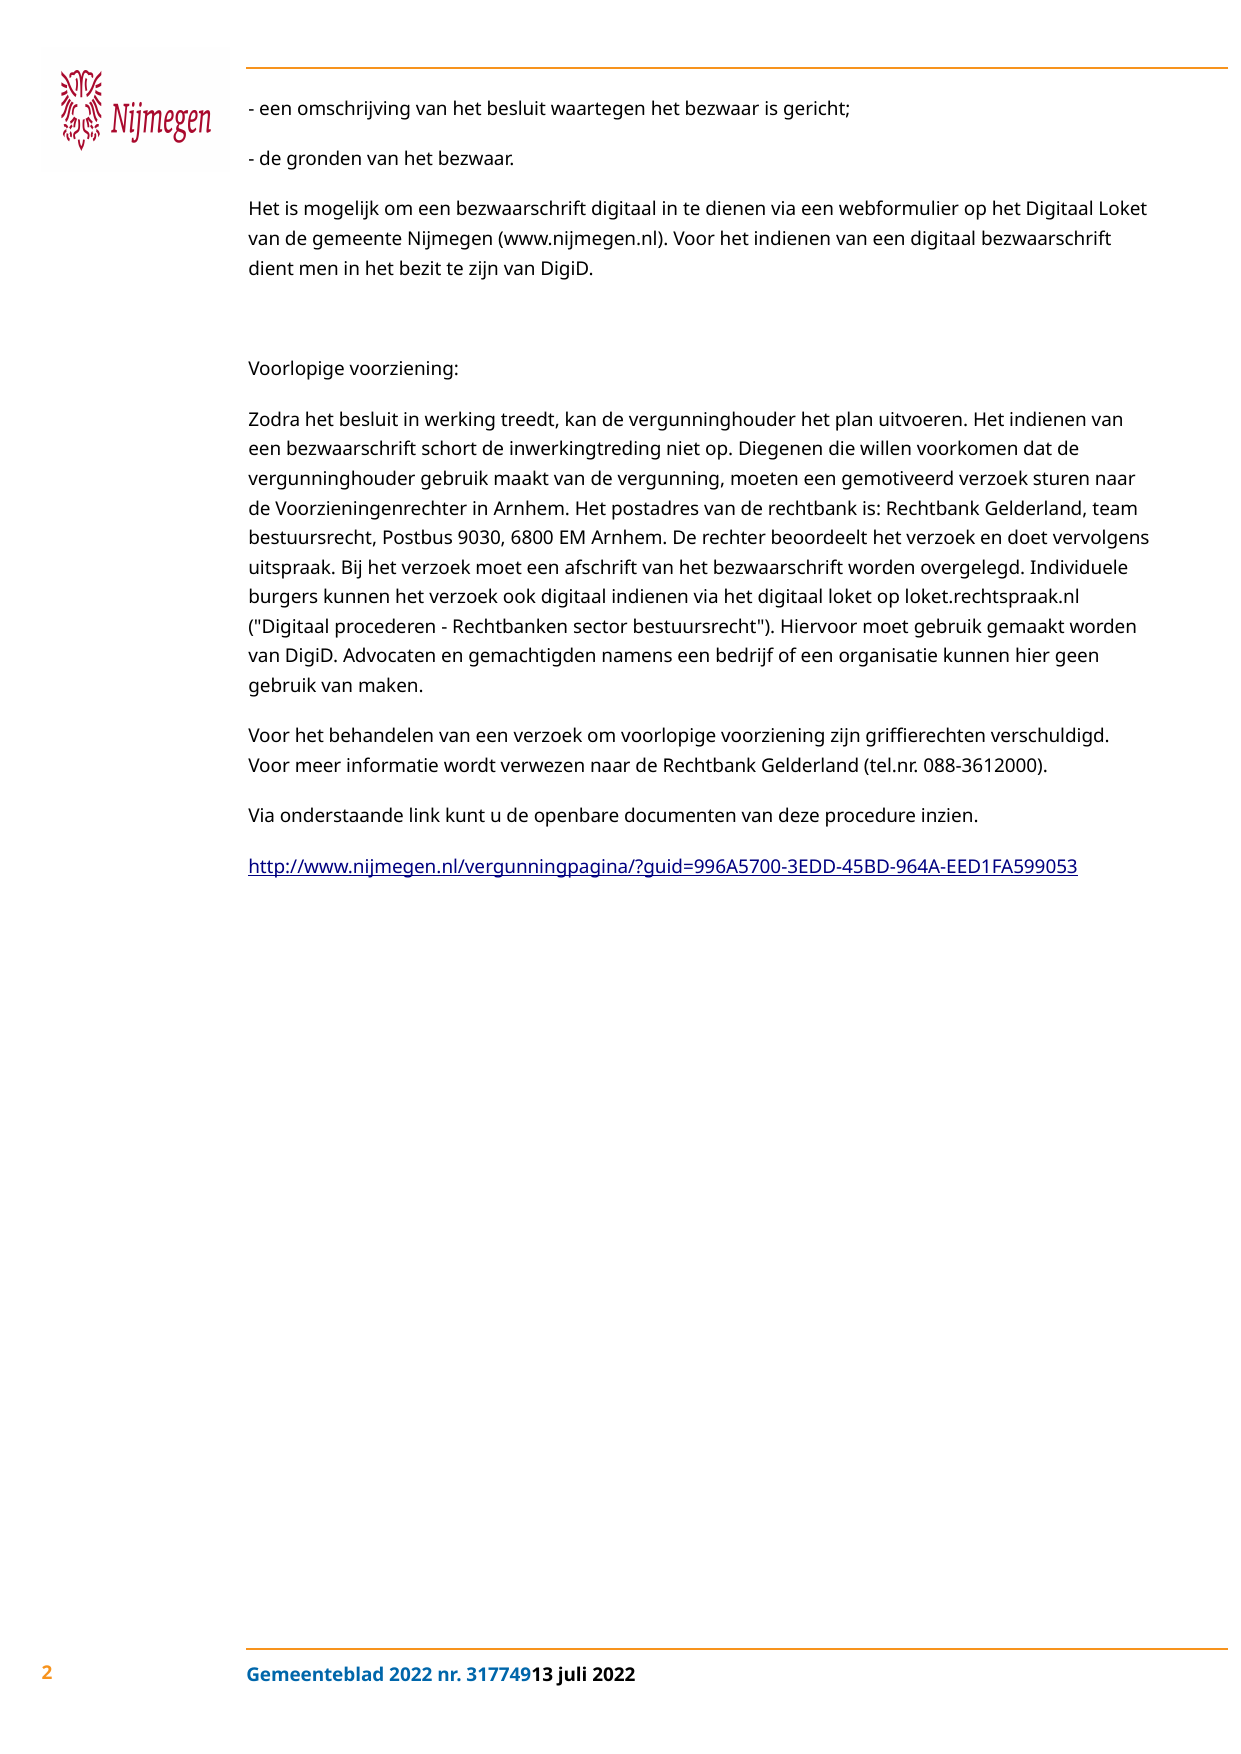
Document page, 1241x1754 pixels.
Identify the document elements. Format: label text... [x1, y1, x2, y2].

text Het is mogelijk om een bezwaarschrift digitaal in te dienen via een webformulier op het Digitaal Loket van de gemeente Nijmegen (www.nijmegen.nl). Voor het indienen van een digitaal bezwaarschrift dient men in het bezit te zijn van DigiD. [248, 196, 1152, 281]
text - een omschrijving van het besluit waartegen het bezwaar is gericht; [248, 95, 1152, 121]
text Via onderstaande link kunt u de openbare documenten van deze procedure inzien. [248, 803, 1152, 828]
text http://www.nijmegen.nl/vergunningpagina/?guid=996A5700-3EDD-45BD-964A-EED1FA599053 [248, 853, 1152, 879]
picture [41, 47, 231, 172]
text Voor het behandelen van een verzoek om voorlopige voorziening zijn griffierechten verschuldigd. Voor meer informatie wordt verwezen naar de Rechtbank Gelderland (tel.nr. 088-3612000). [248, 723, 1152, 778]
text Zodra het besluit in werking treedt, kan de vergunninghouder het plan uitvoeren. Het indienen van een bezwaarschrift schort de inwerkingtreding niet op. Diegenen die willen voorkomen dat de vergunninghouder gebruik maakt van de vergunning, moeten een gemotiveerd verzoek sturen naar de Voorzieningenrechter in Arnhem. Het postadres van de rechtbank is: Rechtbank Gelderland, team bestuursrecht, Postbus 9030, 6800 EM Arnhem. De rechter beoordeelt het verzoek en doet vervolgens uitspraak. Bij het verzoek moet een afschrift van het bezwaarschrift worden overgelegd. Individuele burgers kunnen het verzoek ook digitaal indienen via het digitaal loket op loket.rechtspraak.nl ("Digitaal procederen - Rechtbanken sector bestuursrecht"). Hiervoor moet gebruik gemaakt worden van DigiD. Advocaten en gemachtigden namens een bedrijf of een organisatie kunnen hier geen gebruik van maken. [248, 406, 1152, 698]
text - de gronden van het bezwaar. [248, 145, 1152, 171]
text Voorlopige voorziening: [248, 356, 1152, 381]
